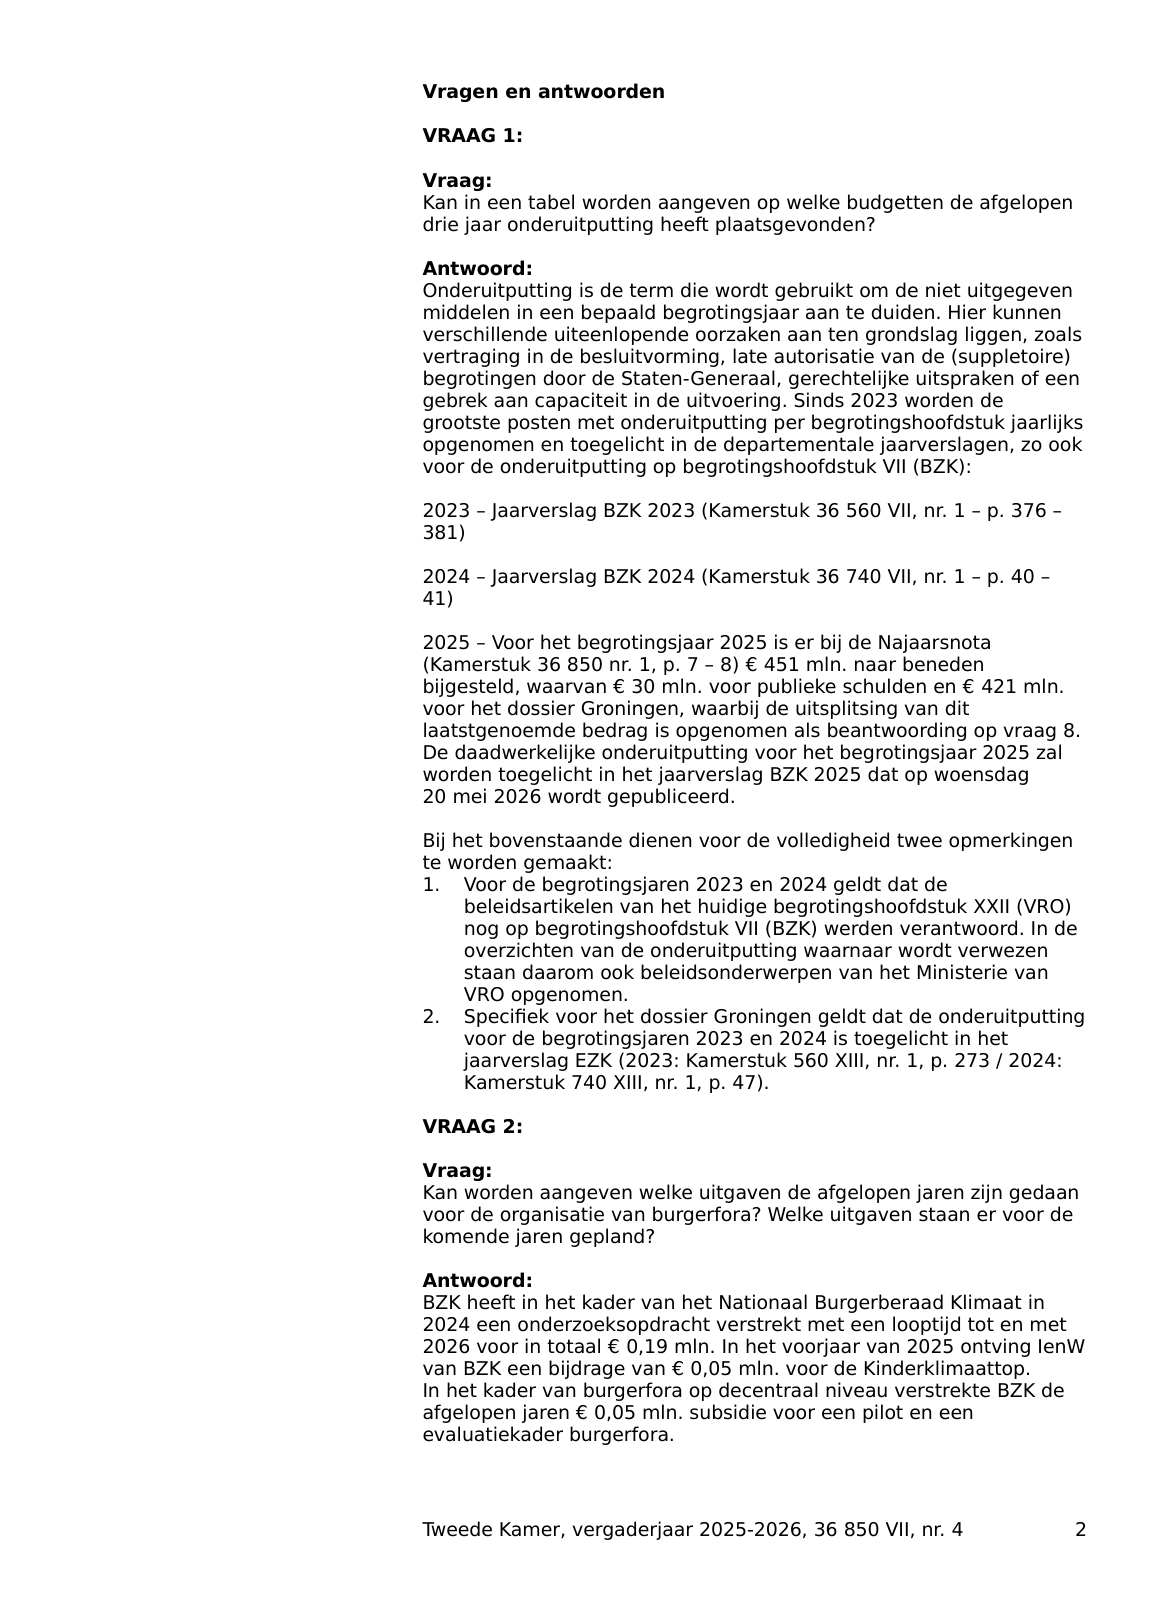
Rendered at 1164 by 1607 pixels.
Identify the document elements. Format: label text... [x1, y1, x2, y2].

text 2024 – Jaarverslag BZK 2024 (Kamerstuk 36 740 VII, nr. 1 – p. 40 – 41) [422, 566, 1087, 610]
text Vragen en antwoorden [422, 81, 1087, 103]
text Antwoord: [422, 1270, 1087, 1292]
text Antwoord: [422, 258, 1087, 280]
text 1. Voor de begrotingsjaren 2023 en 2024 geldt dat de beleidsartikelen van het huidige begrotingshoofdstuk XXII (VRO) nog op begrotingshoofdstuk VII (BZK) werden verantwoord. In de overzichten van de onderuitputting waarnaar wordt verwezen staan daarom ook beleidsonderwerpen van het Ministerie van VRO opgenomen. [422, 874, 1087, 1006]
text 2023 – Jaarverslag BZK 2023 (Kamerstuk 36 560 VII, nr. 1 – p. 376 – 381) [422, 500, 1087, 544]
text 2. Specifiek voor het dossier Groningen geldt dat de onderuitputting voor de begrotingsjaren 2023 en 2024 is toegelicht in het jaarverslag EZK (2023: Kamerstuk 560 XIII, nr. 1, p. 273 / 2024: Kamerstuk 740 XIII, nr. 1, p. 47). [422, 1006, 1087, 1094]
text Vraag: [422, 1160, 1087, 1182]
text BZK heeft in het kader van het Nationaal Burgerberaad Klimaat in 2024 een onderzoeksopdracht verstrekt met een looptijd tot en met 2026 voor in totaal € 0,19 mln. In het voorjaar van 2025 ontving IenW van BZK een bijdrage van € 0,05 mln. voor de Kinderklimaattop. [422, 1292, 1087, 1380]
text Vraag: [422, 169, 1087, 192]
text 2025 – Voor het begrotingsjaar 2025 is er bij de Najaarsnota (Kamerstuk 36 850 nr. 1, p. 7 – 8) € 451 mln. naar beneden bijgesteld, waarvan € 30 mln. voor publieke schulden en € 421 mln. voor het dossier Groningen, waarbij de uitsplitsing van dit laatstgenoemde bedrag is opgenomen als beantwoording op vraag 8. De daadwerkelijke onderuitputting voor het begrotingsjaar 2025 zal worden toegelicht in het jaarverslag BZK 2025 dat op woensdag 20 mei 2026 wordt gepubliceerd. [422, 632, 1087, 808]
text In het kader van burgerfora op decentraal niveau verstrekte BZK de afgelopen jaren € 0,05 mln. subsidie voor een pilot en een evaluatiekader burgerfora. [422, 1380, 1087, 1446]
text Kan worden aangeven welke uitgaven de afgelopen jaren zijn gedaan voor de organisatie van burgerfora? Welke uitgaven staan er voor de komende jaren gepland? [422, 1182, 1087, 1248]
subtitle VRAAG 1: [422, 125, 1087, 147]
text Bij het bovenstaande dienen voor de volledigheid twee opmerkingen te worden gemaakt: [422, 830, 1087, 874]
text Kan in een tabel worden aangeven op welke budgetten de afgelopen drie jaar onderuitputting heeft plaatsgevonden? [422, 192, 1087, 236]
subtitle VRAAG 2: [422, 1116, 1087, 1138]
text Onderuitputting is de term die wordt gebruikt om de niet uitgegeven middelen in een bepaald begrotingsjaar aan te duiden. Hier kunnen verschillende uiteenlopende oorzaken aan ten grondslag liggen, zoals vertraging in de besluitvorming, late autorisatie van de (suppletoire) begrotingen door de Staten-Generaal, gerechtelijke uitspraken of een gebrek aan capaciteit in de uitvoering. Sinds 2023 worden de grootste posten met onderuitputting per begrotingshoofdstuk jaarlijks opgenomen en toegelicht in de departementale jaarverslagen, zo ook voor de onderuitputting op begrotingshoofdstuk VII (BZK): [422, 280, 1087, 477]
